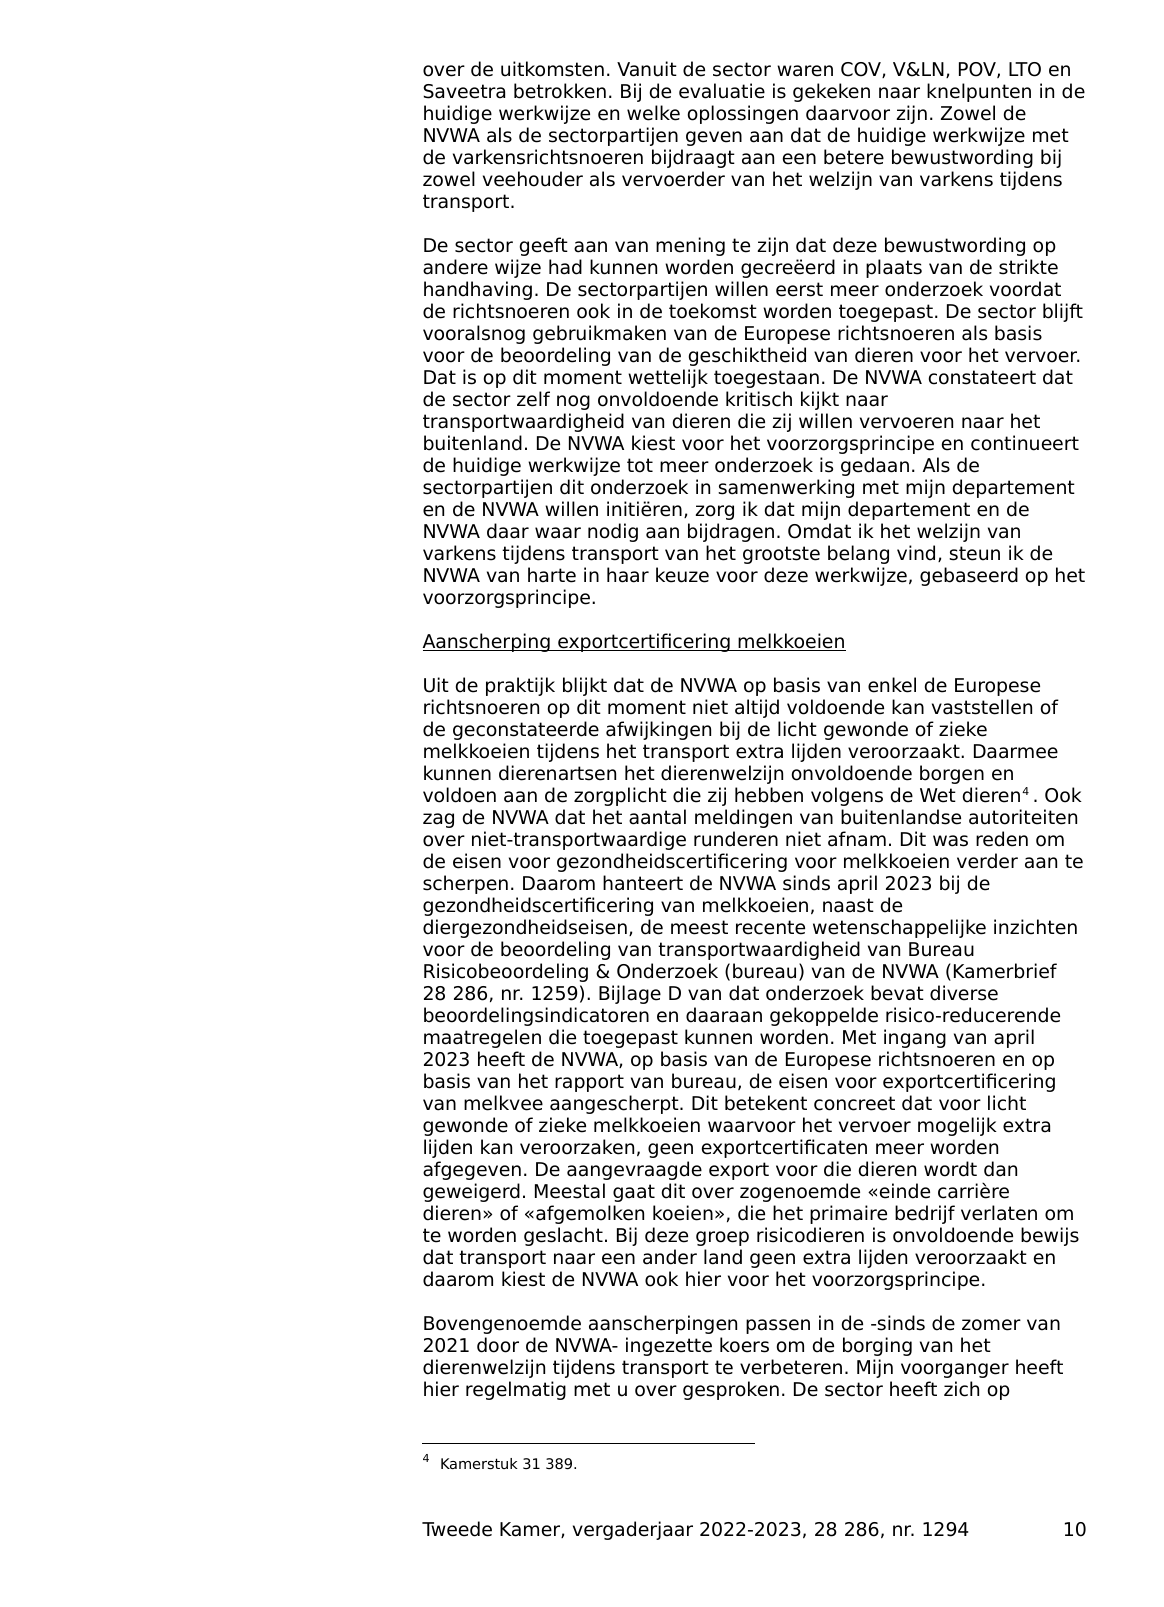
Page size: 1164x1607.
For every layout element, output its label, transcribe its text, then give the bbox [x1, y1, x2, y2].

text De sector geeft aan van mening te zijn dat deze bewustwording op andere wijze had kunnen worden gecreëerd in plaats van de strikte handhaving. De sectorpartijen willen eerst meer onderzoek voordat de richtsnoeren ook in de toekomst worden toegepast. De sector blijft vooralsnog gebruikmaken van de Europese richtsnoeren als basis voor de beoordeling van de geschiktheid van dieren voor het vervoer. Dat is op dit moment wettelijk toegestaan. De NVWA constateert dat de sector zelf nog onvoldoende kritisch kijkt naar transportwaardigheid van dieren die zij willen vervoeren naar het buitenland. De NVWA kiest voor het voorzorgsprincipe en continueert de huidige werkwijze tot meer onderzoek is gedaan. Als de sectorpartijen dit onderzoek in samenwerking met mijn departement en de NVWA willen initiëren, zorg ik dat mijn departement en de NVWA daar waar nodig aan bijdragen. Omdat ik het welzijn van varkens tijdens transport van het grootste belang vind, steun ik de NVWA van harte in haar keuze voor deze werkwijze, gebaseerd op het voorzorgsprincipe. [422, 235, 1087, 609]
text Kamerstuk 31 389. [422, 1452, 1087, 1474]
subtitle Aanscherping exportcertificering melkkoeien [422, 631, 1087, 653]
text Uit de praktijk blijkt dat de NVWA op basis van enkel de Europese richtsnoeren op dit moment niet altijd voldoende kan vaststellen of de geconstateerde afwijkingen bij de licht gewonde of zieke melkkoeien tijdens het transport extra lijden veroorzaakt. Daarmee kunnen dierenartsen het dierenwelzijn onvoldoende borgen en voldoen aan de zorgplicht die zij hebben volgens de Wet dieren. Ook zag de NVWA dat het aantal meldingen van buitenlandse autoriteiten over niet-transportwaardige runderen niet afnam. Dit was reden om de eisen voor gezondheidscertificering voor melkkoeien verder aan te scherpen. Daarom hanteert de NVWA sinds april 2023 bij de gezondheidscertificering van melkkoeien, naast de diergezondheidseisen, de meest recente wetenschappelijke inzichten voor de beoordeling van transportwaardigheid van Bureau Risicobeoordeling & Onderzoek (bureau) van de NVWA (Kamerbrief 28 286, nr. 1259). Bijlage D van dat onderzoek bevat diverse beoordelingsindicatoren en daaraan gekoppelde risico-reducerende maatregelen die toegepast kunnen worden. Met ingang van april 2023 heeft de NVWA, op basis van de Europese richtsnoeren en op basis van het rapport van bureau, de eisen voor exportcertificering van melkvee aangescherpt. Dit betekent concreet dat voor licht gewonde of zieke melkkoeien waarvoor het vervoer mogelijk extra lijden kan veroorzaken, geen exportcertificaten meer worden afgegeven. De aangevraagde export voor die dieren wordt dan geweigerd. Meestal gaat dit over zogenoemde «einde carrière dieren» of «afgemolken koeien», die het primaire bedrijf verlaten om te worden geslacht. Bij deze groep risicodieren is onvoldoende bewijs dat transport naar een ander land geen extra lijden veroorzaakt en daarom kiest de NVWA ook hier voor het voorzorgsprincipe. [422, 675, 1087, 1291]
text Bovengenoemde aanscherpingen passen in de -sinds de zomer van 2021 door de NVWA- ingezette koers om de borging van het dierenwelzijn tijdens transport te verbeteren. Mijn voorganger heeft hier regelmatig met u over gesproken. De sector heeft zich op [422, 1313, 1087, 1401]
text over de uitkomsten. Vanuit de sector waren COV, V&LN, POV, LTO en Saveetra betrokken. Bij de evaluatie is gekeken naar knelpunten in de huidige werkwijze en welke oplossingen daarvoor zijn. Zowel de NVWA als de sectorpartijen geven aan dat de huidige werkwijze met de varkensrichtsnoeren bijdraagt aan een betere bewustwording bij zowel veehouder als vervoerder van het welzijn van varkens tijdens transport. [422, 59, 1087, 213]
